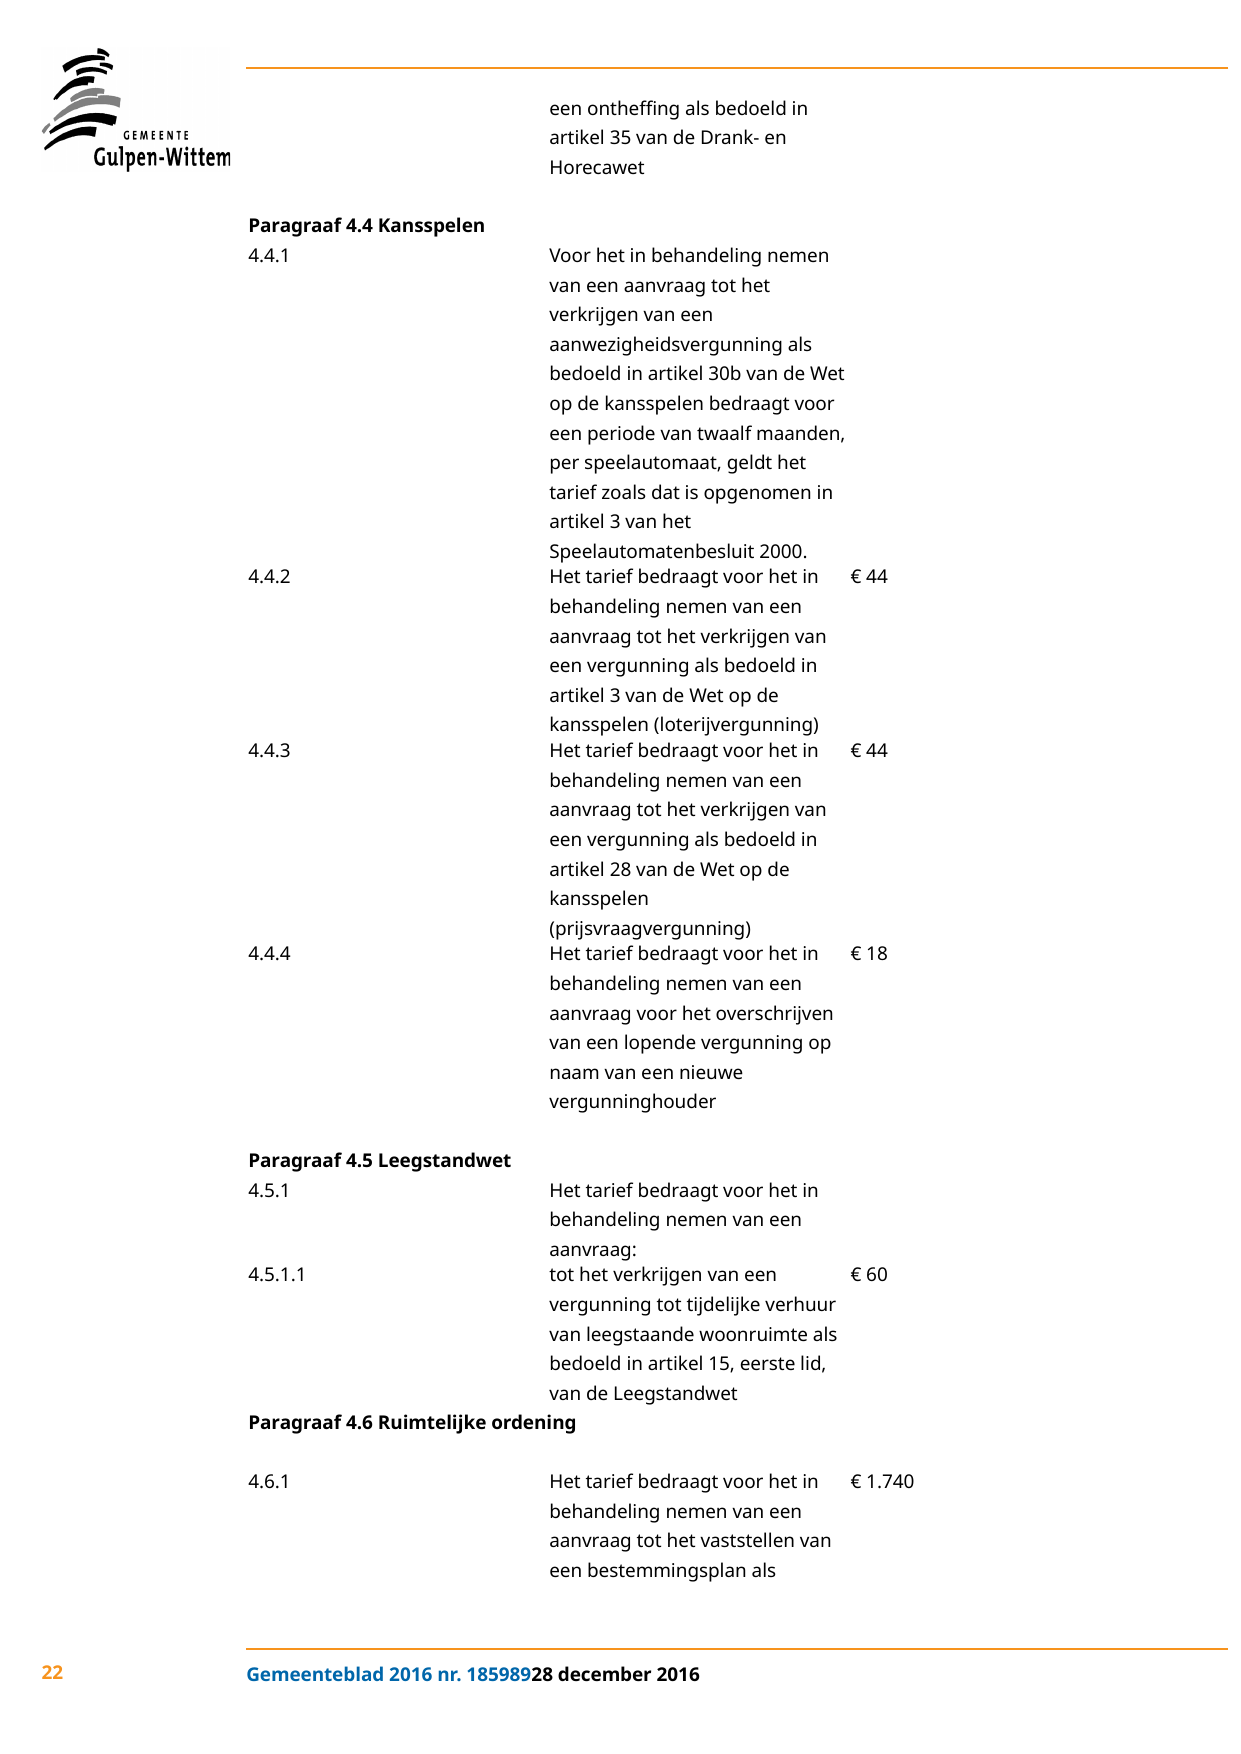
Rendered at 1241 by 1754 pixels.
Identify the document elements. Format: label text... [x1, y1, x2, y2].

text Paragraaf 4.4 Kansspelen [248, 212, 1152, 238]
table_cell 4.4.3 [248, 738, 549, 941]
table_header € 1.740 [850, 1468, 1152, 1583]
table_header 4.6.1 [248, 1468, 549, 1583]
table_cell 4.4.4 [248, 941, 549, 1114]
table_header [850, 242, 1152, 564]
table_cell [248, 95, 549, 180]
table_header Voor het in behandeling nemen van een aanvraag tot het verkrijgen van een aanwezigheidsvergunning als bedoeld in artikel 30b van de Wet op de kansspelen bedraagt voor een periode van twaalf maanden, per speelautomaat, geldt het tarief zoals dat is opgenomen in artikel 3 van het Speelautomatenbesluit 2000. [549, 242, 850, 564]
text Paragraaf 4.6 Ruimtelijke ordening [248, 1409, 1152, 1435]
table_cell € 44 [850, 738, 1152, 941]
table_header Het tarief bedraagt voor het in behandeling nemen van een aanvraag: [549, 1177, 850, 1262]
table_cell Het tarief bedraagt voor het in behandeling nemen van een aanvraag tot het verkrijgen van een vergunning als bedoeld in artikel 3 van de Wet op de kansspelen (loterijvergunning) [549, 564, 850, 737]
table_cell € 60 [850, 1262, 1152, 1406]
table_cell tot het verkrijgen van een vergunning tot tijdelijke verhuur van leegstaande woonruimte als bedoeld in artikel 15, eerste lid, van de Leegstandwet [549, 1262, 850, 1406]
table_cell 4.5.1.1 [248, 1262, 549, 1406]
table_cell Het tarief bedraagt voor het in behandeling nemen van een aanvraag voor het overschrijven van een lopende vergunning op naam van een nieuwe vergunninghouder [549, 941, 850, 1114]
table_header Het tarief bedraagt voor het in behandeling nemen van een aanvraag tot het vaststellen van een bestemmingsplan als [549, 1468, 850, 1583]
table_header 4.5.1 [248, 1177, 549, 1262]
table_cell € 44 [850, 564, 1152, 737]
table_cell Het tarief bedraagt voor het in behandeling nemen van een aanvraag tot het verkrijgen van een vergunning als bedoeld in artikel 28 van de Wet op de kansspelen (prijsvraagvergunning) [549, 738, 850, 941]
table_cell [850, 95, 1152, 180]
text Paragraaf 4.5 Leegstandwet [248, 1147, 1152, 1173]
picture [41, 47, 231, 172]
table_cell € 18 [850, 941, 1152, 1114]
table_header 4.4.1 [248, 242, 549, 564]
table_cell een ontheffing als bedoeld in artikel 35 van de Drank- en Horecawet [549, 95, 850, 180]
table_cell 4.4.2 [248, 564, 549, 737]
table_header [850, 1177, 1152, 1262]
